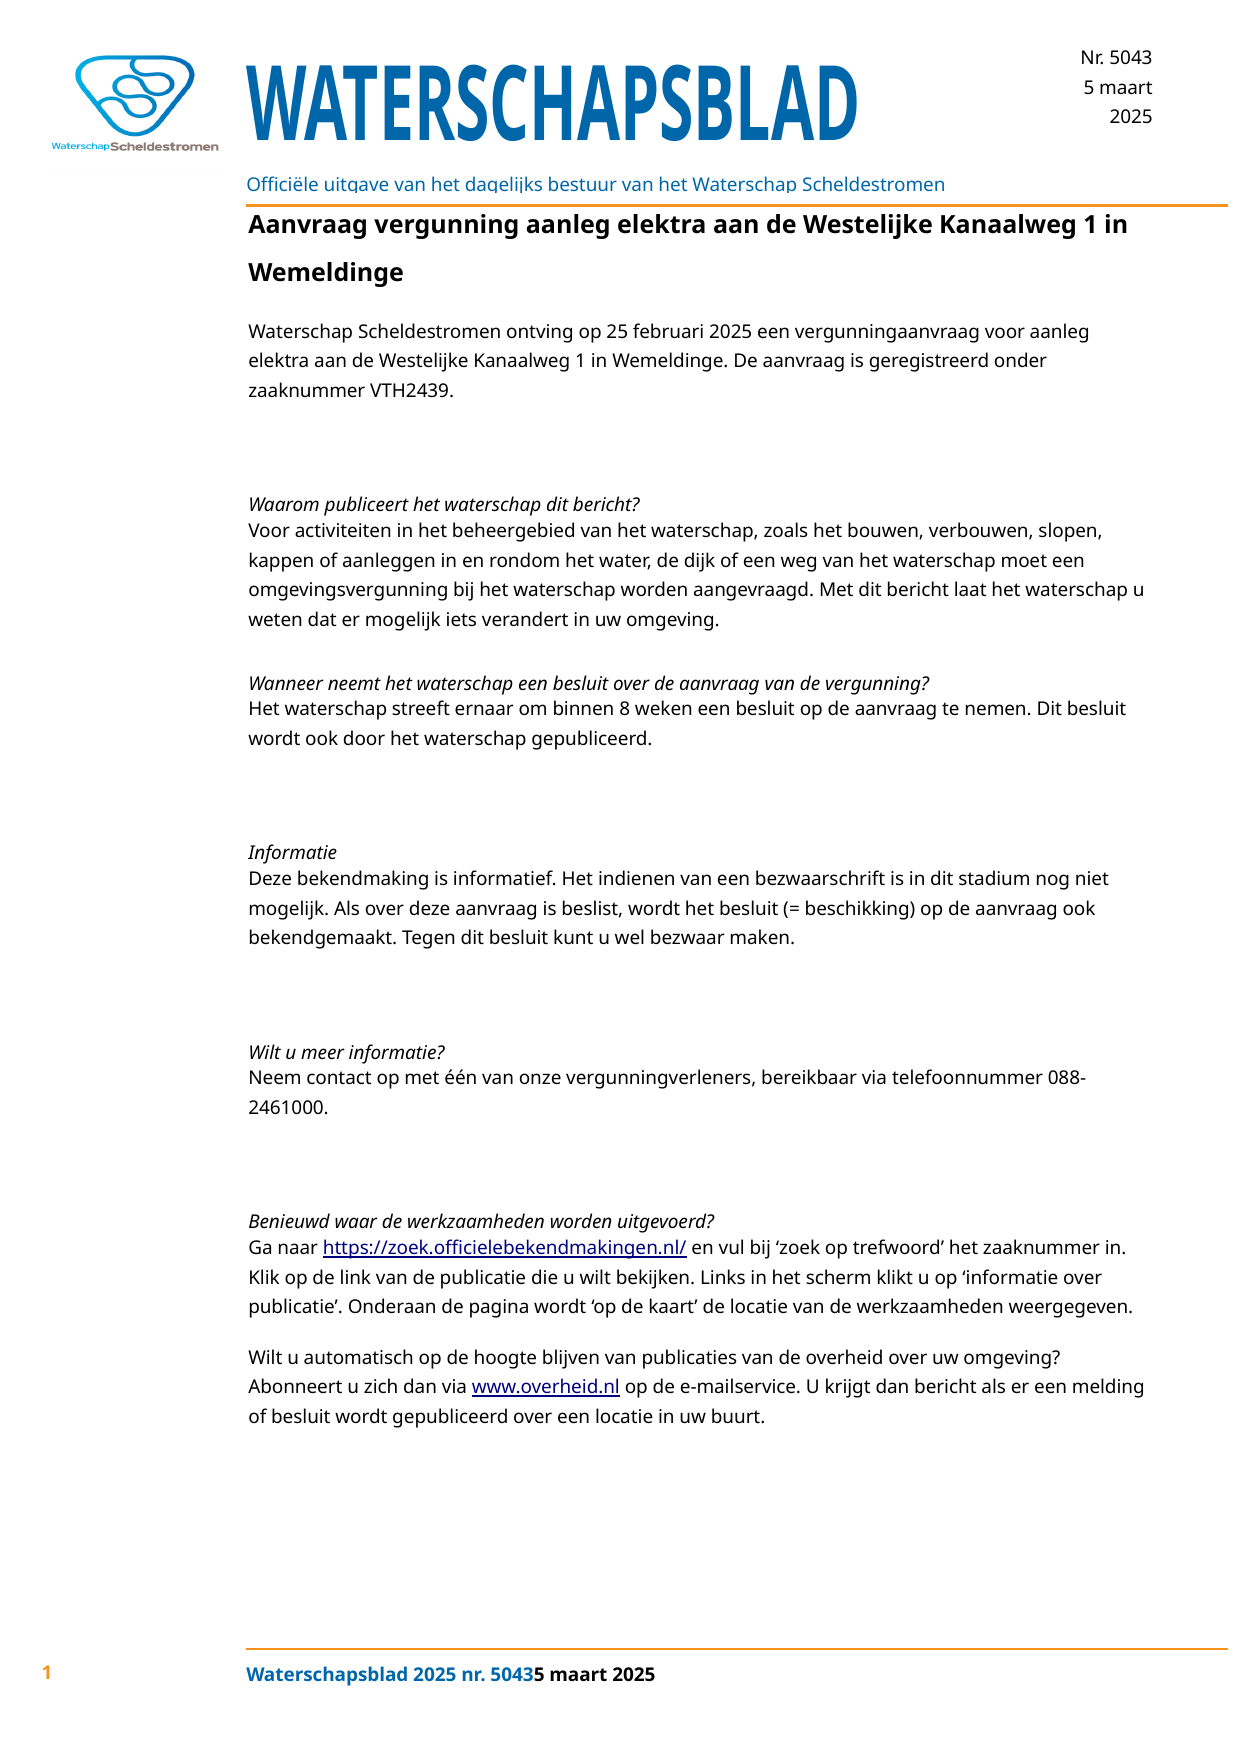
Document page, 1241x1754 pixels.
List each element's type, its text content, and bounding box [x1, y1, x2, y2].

text Waarom publiceert het waterschap dit bericht? [248, 491, 1152, 517]
text Voor activiteiten in het beheergebied van het waterschap, zoals het bouwen, verbouwen, slopen, kappen of aanleggen in en rondom het water, de dijk of een weg van het waterschap moet een omgevingsvergunning bij het waterschap worden aangevraagd. Met dit bericht laat het waterschap u weten dat er mogelijk iets verandert in uw omgeving. [248, 517, 1152, 632]
text Informatie [248, 839, 1152, 865]
text Wanneer neemt het waterschap een besluit over de aanvraag van de vergunning? [248, 670, 1152, 696]
text Deze bekendmaking is informatief. Het indienen van een bezwaarschrift is in dit stadium nog niet mogelijk. Als over deze aanvraag is beslist, wordt het besluit (= beschikking) op de aanvraag ook bekendgemaakt. Tegen dit besluit kunt u wel bezwaar maken. [248, 865, 1152, 950]
text Ga naar https://zoek.officielebekendmakingen.nl/ en vul bij ‘zoek op trefwoord’ het zaaknummer in. Klik op de link van de publicatie die u wilt bekijken. Links in het scherm klikt u op ‘informatie over publicatie’. Onderaan de pagina wordt ‘op de kaart’ de locatie van de werkzaamheden weergegeven. [248, 1234, 1152, 1319]
text Benieuwd waar de werkzaamheden worden uitgevoerd? [248, 1208, 1152, 1234]
text Het waterschap streeft ernaar om binnen 8 weken een besluit op de aanvraag te nemen. Dit besluit wordt ook door het waterschap gepubliceerd. [248, 696, 1152, 751]
picture [41, 47, 231, 172]
text Wilt u automatisch op de hoogte blijven van publicaties van de overheid over uw omgeving? Abonneert u zich dan via www.overheid.nl op de e-mailservice. U krijgt dan bericht als er een melding of besluit wordt gepubliceerd over een locatie in uw buurt. [248, 1344, 1152, 1429]
text Wilt u meer informatie? [248, 1039, 1152, 1064]
text Waterschap Scheldestromen ontving op 25 februari 2025 een vergunningaanvraag voor aanleg elektra aan de Westelijke Kanaalweg 1 in Wemeldinge. De aanvraag is geregistreerd onder zaaknummer VTH2439. [248, 318, 1152, 403]
text Neem contact op met één van onze vergunningverleners, bereikbaar via telefoonnummer 088-2461000. [248, 1064, 1152, 1120]
text Aanvraag vergunning aanleg elektra aan de Westelijke Kanaalweg 1 in Wemeldinge [248, 207, 1152, 288]
